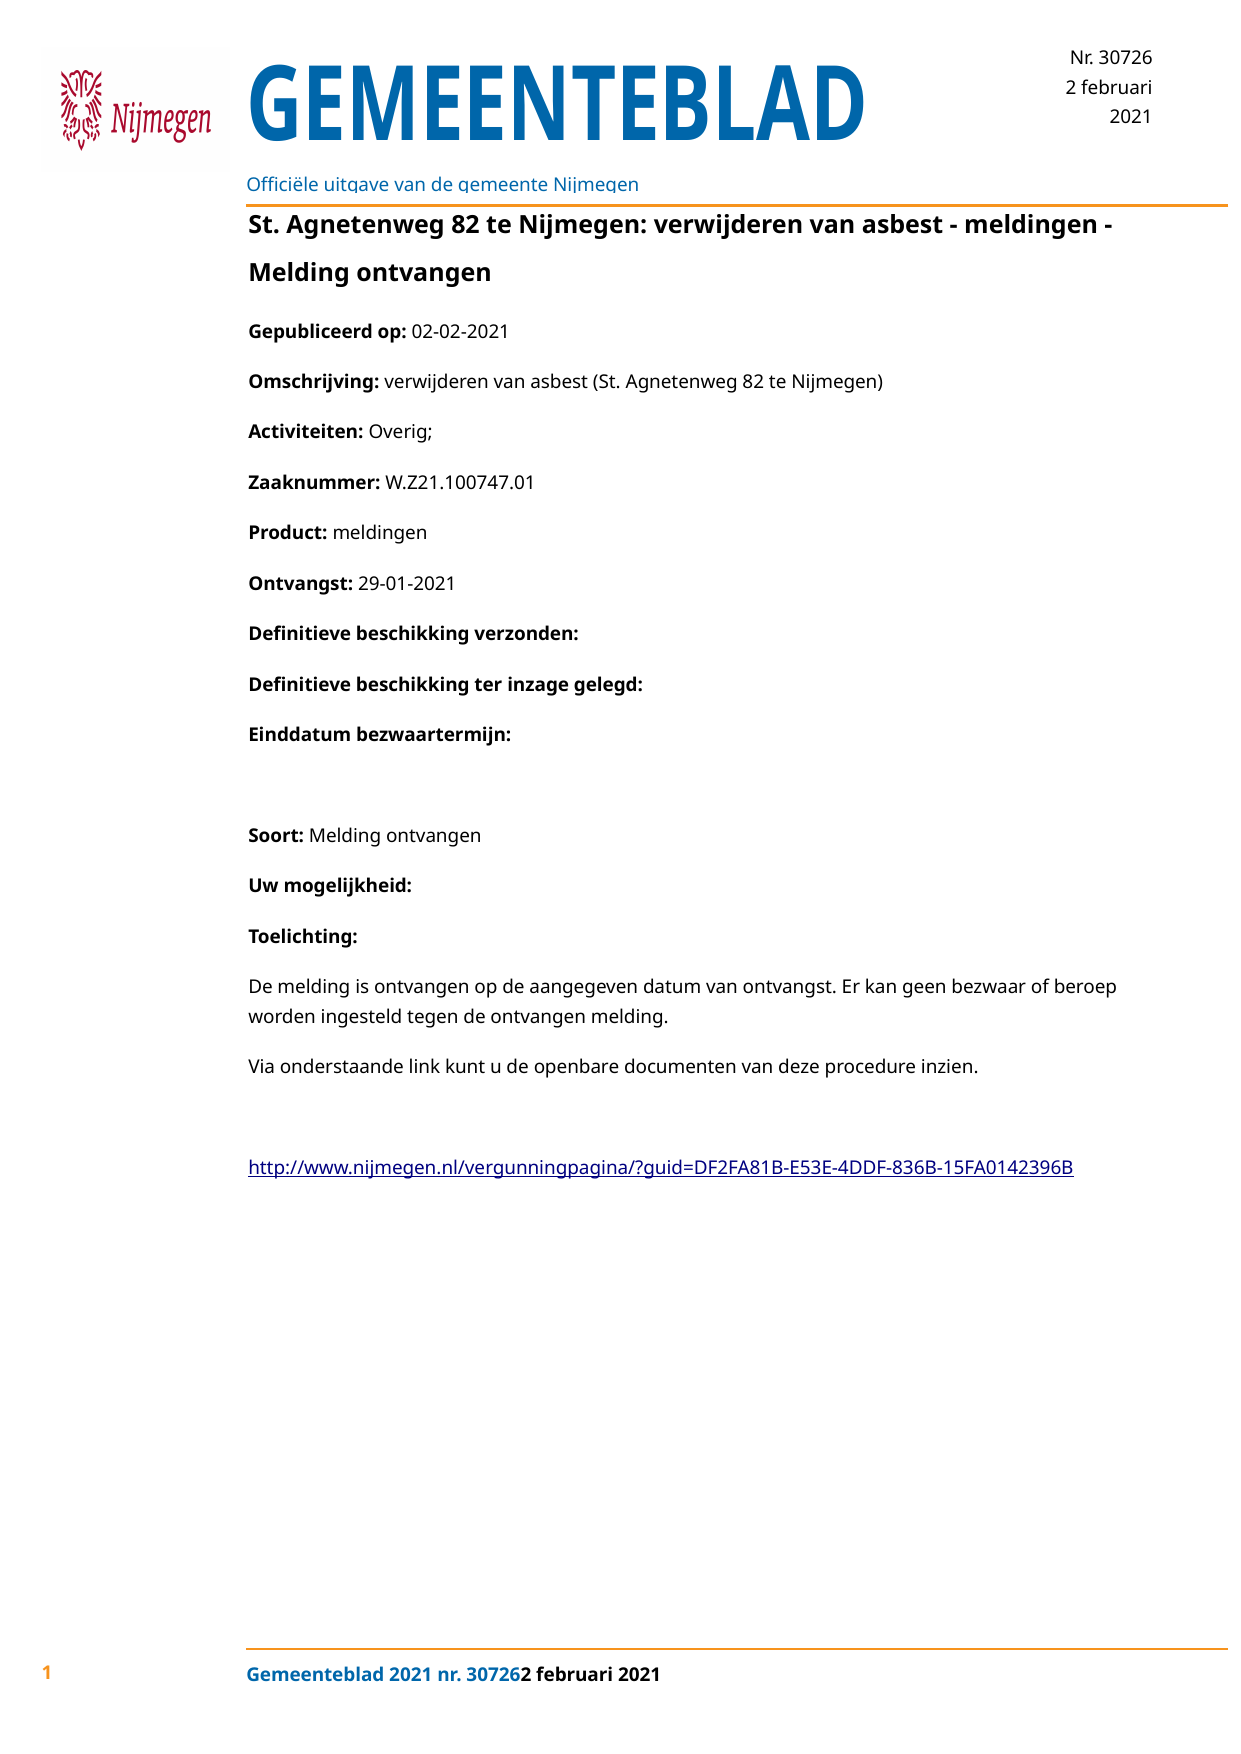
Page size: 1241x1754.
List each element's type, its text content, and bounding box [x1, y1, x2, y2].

text Zaaknummer: W.Z21.100747.01 [248, 469, 1152, 495]
text Definitieve beschikking ter inzage gelegd: [248, 671, 1152, 697]
text Gepubliceerd op: 02-02-2021 [248, 318, 1152, 344]
text Definitieve beschikking verzonden: [248, 620, 1152, 646]
picture [41, 47, 231, 172]
text Product: meldingen [248, 519, 1152, 545]
text De melding is ontvangen op de aangegeven datum van ontvangst. Er kan geen bezwaar of beroep worden ingesteld tegen de ontvangen melding. [248, 973, 1152, 1029]
text Einddatum bezwaartermijn: [248, 721, 1152, 747]
text Soort: Melding ontvangen [248, 822, 1152, 848]
text http://www.nijmegen.nl/vergunningpagina/?guid=DF2FA81B-E53E-4DDF-836B-15FA0142396B [248, 1154, 1152, 1180]
text Ontvangst: 29-01-2021 [248, 570, 1152, 596]
text Activiteiten: Overig; [248, 419, 1152, 444]
text Uw mogelijkheid: [248, 872, 1152, 898]
text Omschrijving: verwijderen van asbest (St. Agnetenweg 82 te Nijmegen) [248, 368, 1152, 394]
text Toelichting: [248, 923, 1152, 949]
text St. Agnetenweg 82 te Nijmegen: verwijderen van asbest - meldingen - Melding ontvangen [248, 207, 1152, 288]
text Via onderstaande link kunt u de openbare documenten van deze procedure inzien. [248, 1053, 1152, 1079]
